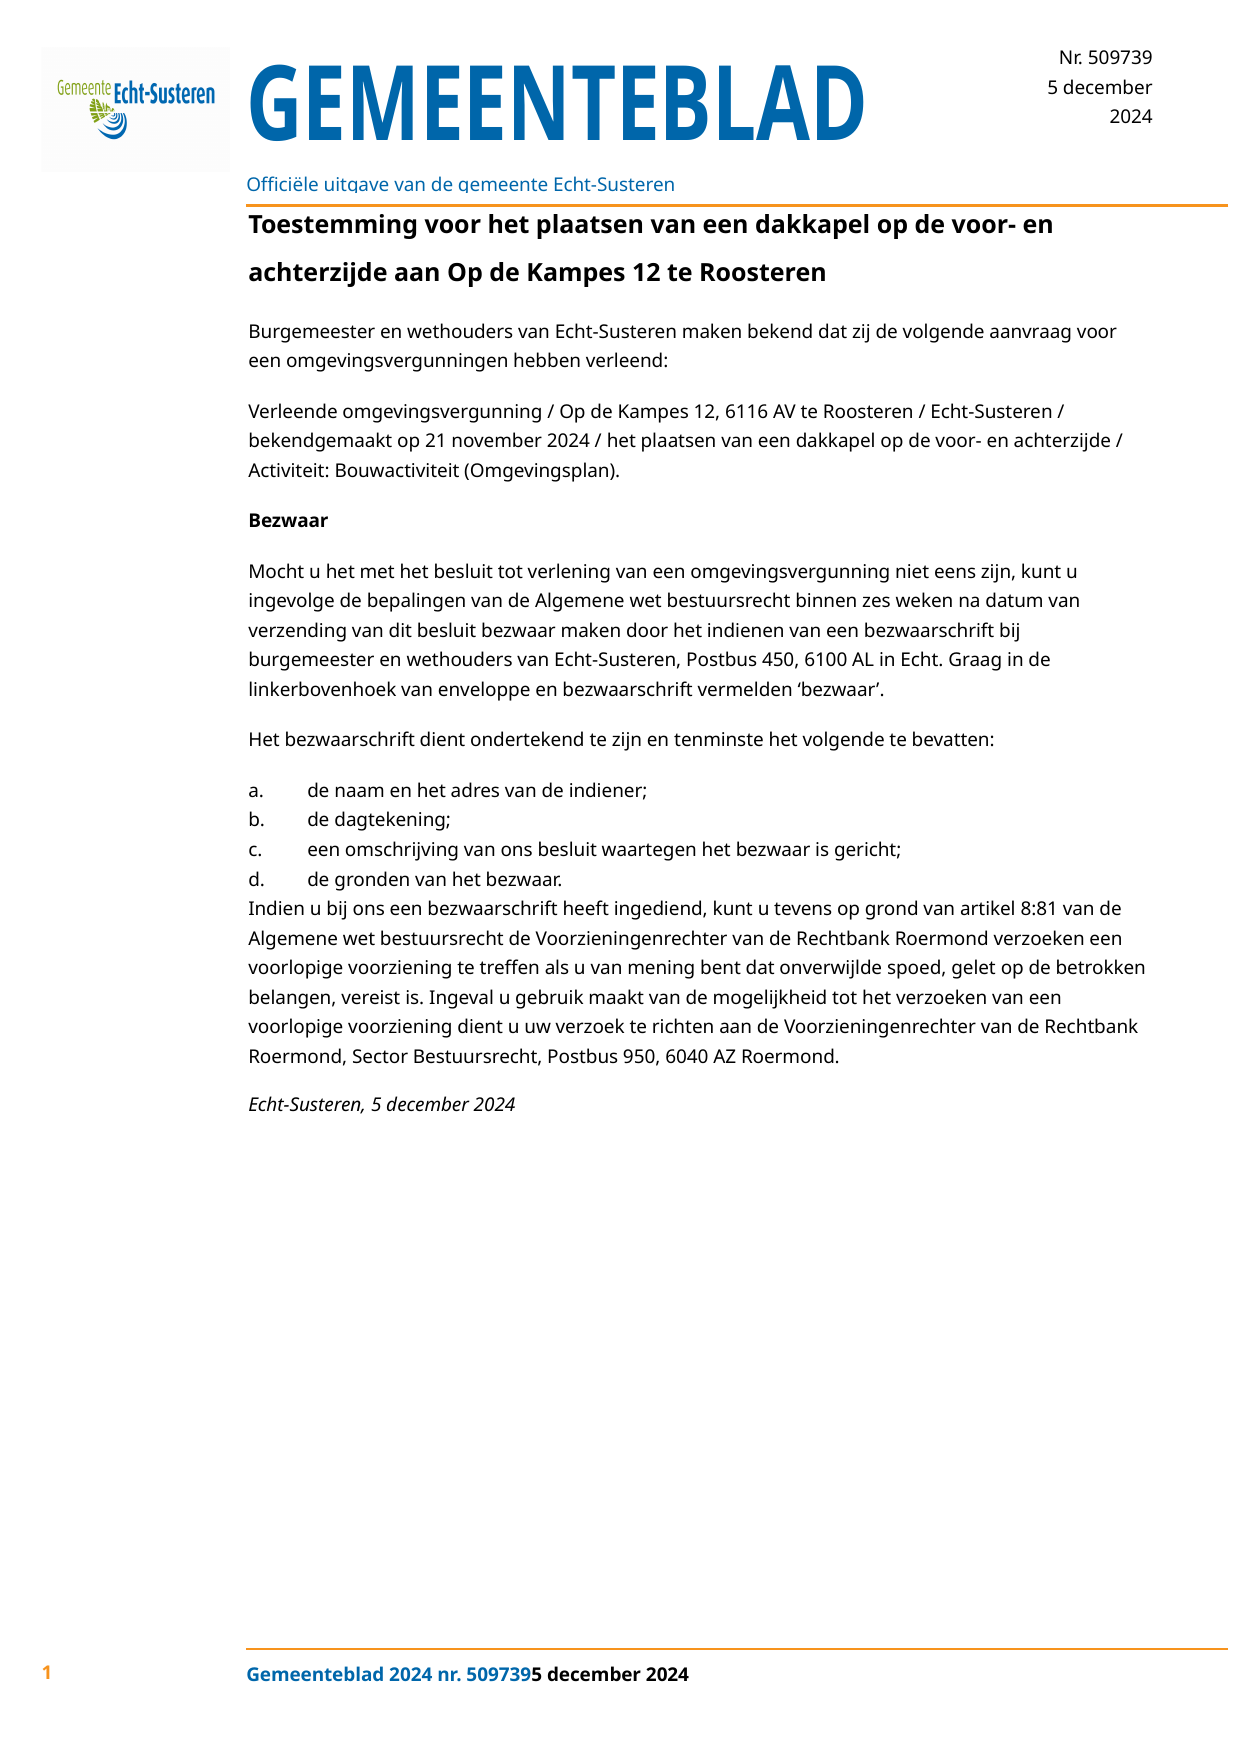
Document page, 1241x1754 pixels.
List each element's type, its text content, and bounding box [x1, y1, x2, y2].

text Indien u bij ons een bezwaarschrift heeft ingediend, kunt u tevens op grond van artikel 8:81 van de Algemene wet bestuursrecht de Voorzieningenrechter van de Rechtbank Roermond verzoeken een voorlopige voorziening te treffen als u van mening bent dat onverwijlde spoed, gelet op de betrokken belangen, vereist is. Ingeval u gebruik maakt van de mogelijkheid tot het verzoeken van een voorlopige voorziening dient u uw verzoek te richten aan de Voorzieningenrechter van de Rechtbank Roermond, Sector Bestuursrecht, Postbus 950, 6040 AZ Roermond. [248, 895, 1152, 1069]
text Toestemming voor het plaatsen van een dakkapel op de voor- en achterzijde aan Op de Kampes 12 te Roosteren [248, 207, 1152, 288]
list de gronden van het bezwaar. [248, 866, 1152, 892]
picture [41, 47, 231, 172]
text Burgemeester en wethouders van Echt-Susteren maken bekend dat zij de volgende aanvraag voor een omgevingsvergunningen hebben verleend: [248, 318, 1152, 373]
text Bezwaar [248, 507, 1152, 533]
text Echt-Susteren, 5 december 2024 [248, 1091, 1152, 1117]
list een omschrijving van ons besluit waartegen het bezwaar is gericht; [248, 836, 1152, 862]
list de naam en het adres van de indiener; [248, 777, 1152, 803]
text Mocht u het met het besluit tot verlening van een omgevingsvergunning niet eens zijn, kunt u ingevolge de bepalingen van de Algemene wet bestuursrecht binnen zes weken na datum van verzending van dit besluit bezwaar maken door het indienen van een bezwaarschrift bij burgemeester en wethouders van Echt-Susteren, Postbus 450, 6100 AL in Echt. Graag in de linkerbovenhoek van enveloppe en bezwaarschrift vermelden ‘bezwaar’. [248, 558, 1152, 702]
text Verleende omgevingsvergunning / Op de Kampes 12, 6116 AV te Roosteren / Echt-Susteren / bekendgemaakt op 21 november 2024 / het plaatsen van een dakkapel op de voor- en achterzijde / Activiteit: Bouwactiviteit (Omgevingsplan). [248, 398, 1152, 483]
list de dagtekening; [248, 807, 1152, 832]
text Het bezwaarschrift dient ondertekend te zijn en tenminste het volgende te bevatten: [248, 727, 1152, 752]
